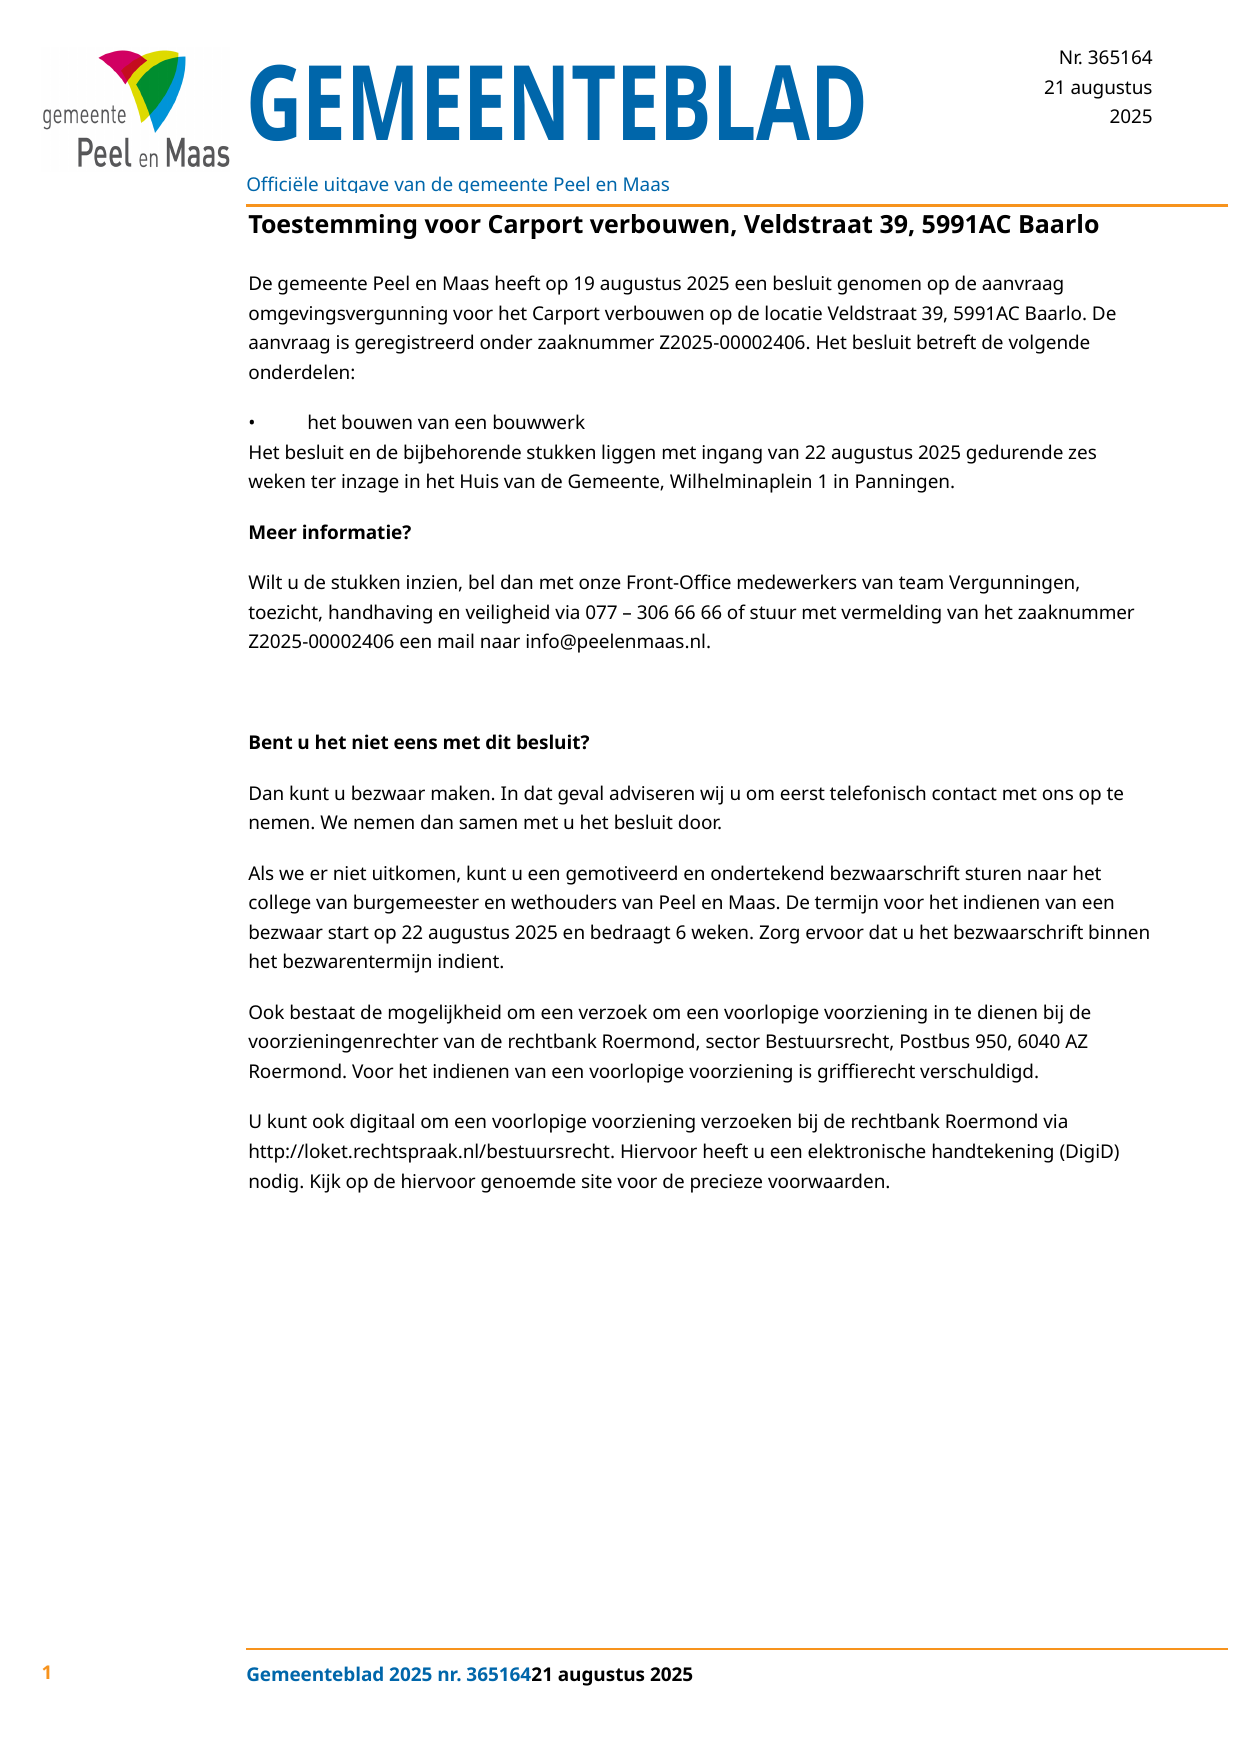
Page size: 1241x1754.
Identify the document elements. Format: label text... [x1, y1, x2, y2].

text Ook bestaat de mogelijkheid om een verzoek om een voorlopige voorziening in te dienen bij de voorzieningenrechter van de rechtbank Roermond, sector Bestuursrecht, Postbus 950, 6040 AZ Roermond. Voor het indienen van een voorlopige voorziening is griffierecht verschuldigd. [248, 999, 1152, 1084]
text Als we er niet uitkomen, kunt u een gemotiveerd en ondertekend bezwaarschrift sturen naar het college van burgemeester en wethouders van Peel en Maas. De termijn voor het indienen van een bezwaar start op 22 augustus 2025 en bedraagt 6 weken. Zorg ervoor dat u het bezwaarschrift binnen het bezwarentermijn indient. [248, 860, 1152, 974]
text U kunt ook digitaal om een voorlopige voorziening verzoeken bij de rechtbank Roermond via http://loket.rechtspraak.nl/bestuursrecht. Hiervoor heeft u een elektronische handtekening (DigiD) nodig. Kijk op de hiervoor genoemde site voor de precieze voorwaarden. [248, 1109, 1152, 1193]
text Bent u het niet eens met dit besluit? [248, 729, 1152, 755]
text Meer informatie? [248, 519, 1152, 545]
text Dan kunt u bezwaar maken. In dat geval adviseren wij u om eerst telefonisch contact met ons op te nemen. We nemen dan samen met u het besluit door. [248, 780, 1152, 835]
text Het besluit en de bijbehorende stukken liggen met ingang van 22 augustus 2025 gedurende zes weken ter inzage in het Huis van de Gemeente, Wilhelminaplein 1 in Panningen. [248, 439, 1152, 494]
list het bouwen van een bouwwerk [248, 409, 1152, 435]
text Toestemming voor Carport verbouwen, Veldstraat 39, 5991AC Baarlo [248, 207, 1152, 241]
picture [41, 47, 231, 172]
text Wilt u de stukken inzien, bel dan met onze Front-Office medewerkers van team Vergunningen, toezicht, handhaving en veiligheid via 077 – 306 66 66 of stuur met vermelding van het zaaknummer Z2025-00002406 een mail naar info@peelenmaas.nl. [248, 569, 1152, 654]
text De gemeente Peel en Maas heeft op 19 augustus 2025 een besluit genomen op de aanvraag omgevingsvergunning voor het Carport verbouwen op de locatie Veldstraat 39, 5991AC Baarlo. De aanvraag is geregistreerd onder zaaknummer Z2025-00002406. Het besluit betreft de volgende onderdelen: [248, 270, 1152, 385]
